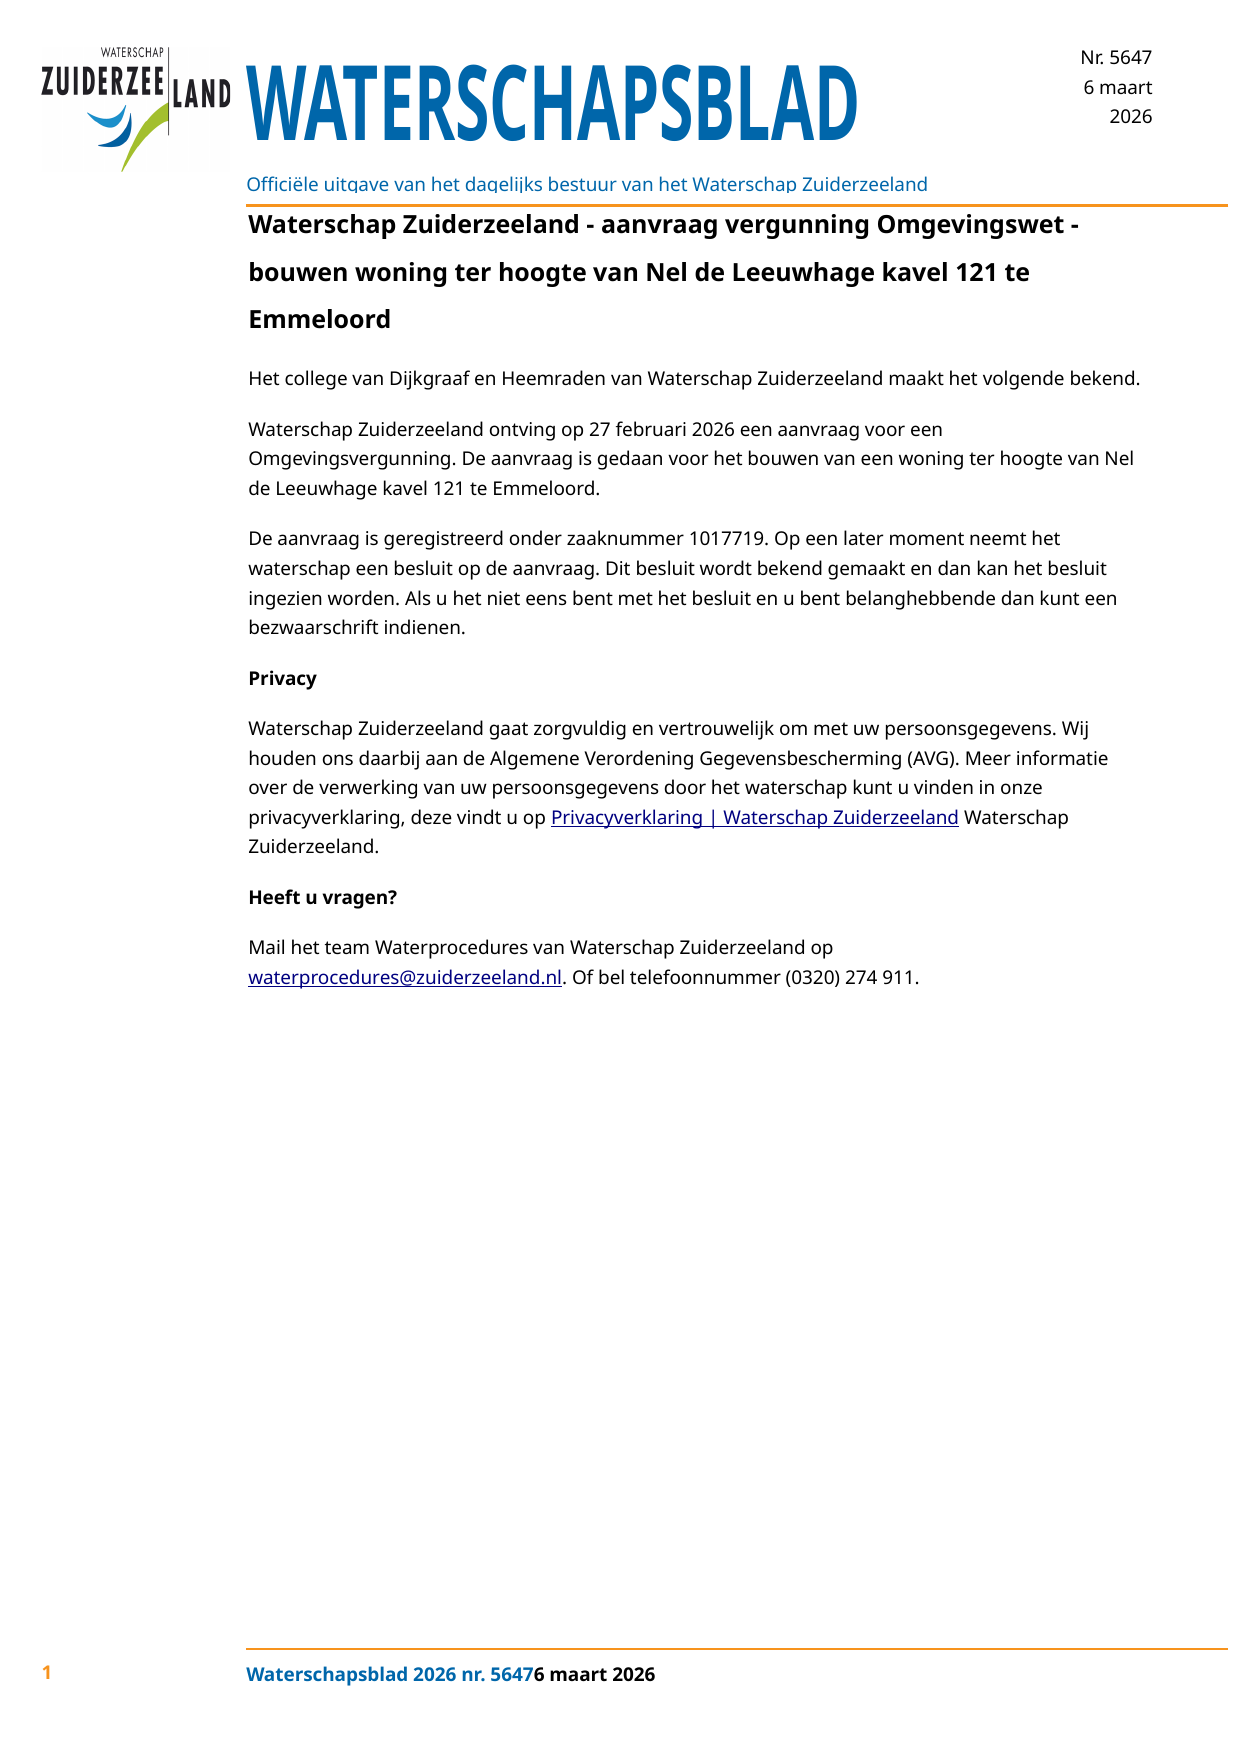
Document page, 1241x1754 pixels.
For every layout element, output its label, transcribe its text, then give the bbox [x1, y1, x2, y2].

text Heeft u vragen? [248, 884, 1152, 909]
picture [41, 47, 231, 172]
text Het college van Dijkgraaf en Heemraden van Waterschap Zuiderzeeland maakt het volgende bekend. [248, 366, 1152, 391]
text De aanvraag is geregistreerd onder zaaknummer 1017719. Op een later moment neemt het waterschap een besluit op de aanvraag. Dit besluit wordt bekend gemaakt en dan kan het besluit ingezien worden. Als u het niet eens bent met het besluit en u bent belanghebbende dan kunt een bezwaarschrift indienen. [248, 526, 1152, 640]
text Privacy [248, 665, 1152, 690]
text Waterschap Zuiderzeeland ontving op 27 februari 2026 een aanvraag voor een Omgevingsvergunning. De aanvraag is gedaan voor het bouwen van een woning ter hoogte van Nel de Leeuwhage kavel 121 te Emmeloord. [248, 416, 1152, 501]
text Waterschap Zuiderzeeland - aanvraag vergunning Omgevingswet - bouwen woning ter hoogte van Nel de Leeuwhage kavel 121 te Emmeloord [248, 207, 1152, 336]
text Mail het team Waterprocedures van Waterschap Zuiderzeeland op waterprocedures@zuiderzeeland.nl. Of bel telefoonnummer (0320) 274 911. [248, 934, 1152, 989]
text Waterschap Zuiderzeeland gaat zorgvuldig en vertrouwelijk om met uw persoonsgegevens. Wij houden ons daarbij aan de Algemene Verordening Gegevensbescherming (AVG). Meer informatie over de verwerking van uw persoonsgegevens door het waterschap kunt u vinden in onze privacyverklaring, deze vindt u op Privacyverklaring | Waterschap Zuiderzeeland Waterschap Zuiderzeeland. [248, 715, 1152, 859]
